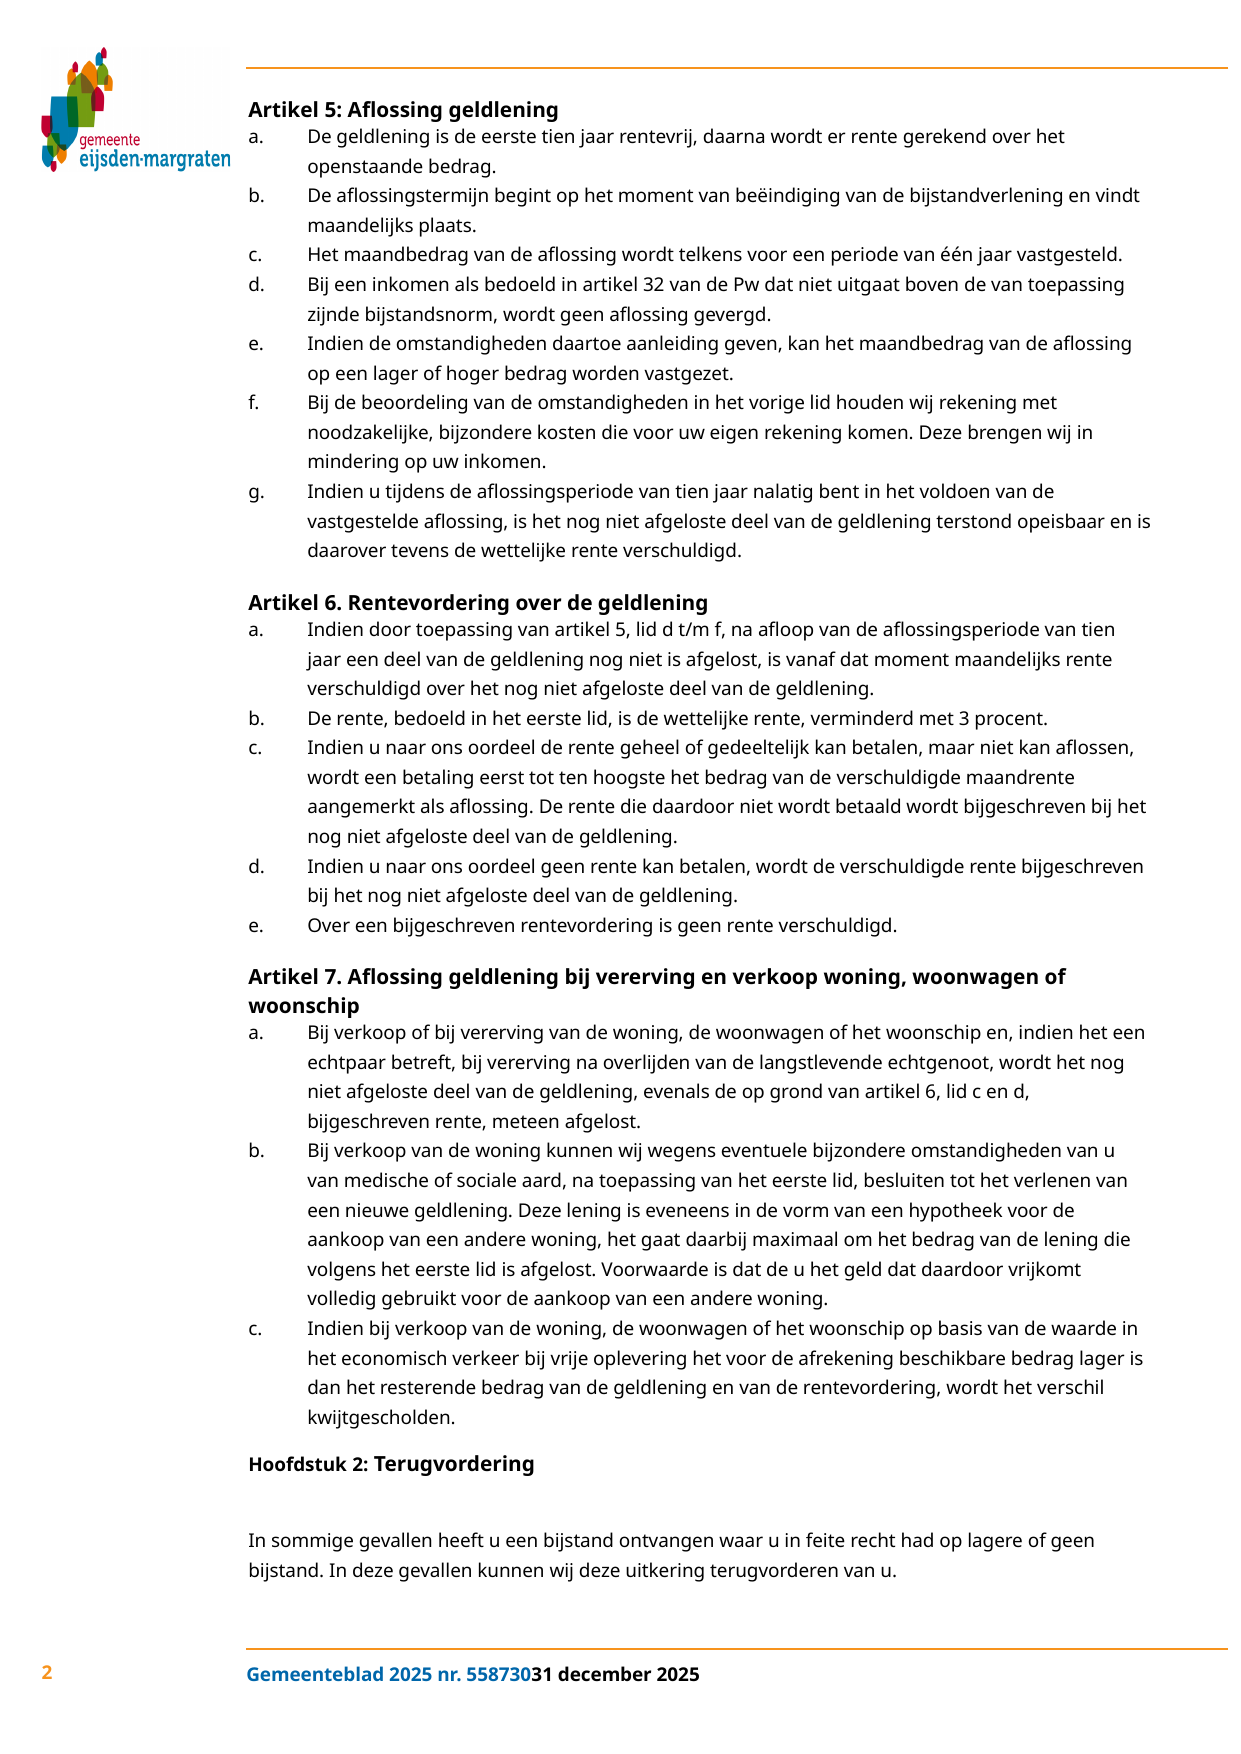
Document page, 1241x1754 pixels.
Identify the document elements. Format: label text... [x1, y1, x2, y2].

text Hoofdstuk 2: Terugvordering [248, 1449, 1152, 1478]
list Indien bij verkoop van de woning, de woonwagen of het woonschip op basis van de waarde in het economisch verkeer bij vrije oplevering het voor de afrekening beschikbare bedrag lager is dan het resterende bedrag van de geldlening en van de rentevordering, wordt het verschil kwijtgescholden. [248, 1315, 1152, 1430]
list Indien u naar ons oordeel de rente geheel of gedeeltelijk kan betalen, maar niet kan aflossen, wordt een betaling eerst tot ten hoogste het bedrag van de verschuldigde maandrente aangemerkt als aflossing. De rente die daardoor niet wordt betaald wordt bijgeschreven bij het nog niet afgeloste deel van de geldlening. [248, 734, 1152, 849]
list Bij verkoop van de woning kunnen wij wegens eventuele bijzondere omstandigheden van u van medische of sociale aard, na toepassing van het eerste lid, besluiten tot het verlenen van een nieuwe geldlening. Deze lening is eveneens in de vorm van een hypotheek voor de aankoop van een andere woning, het gaat daarbij maximaal om het bedrag van de lening die volgens het eerste lid is afgelost. Voorwaarde is dat de u het geld dat daardoor vrijkomt volledig gebruikt voor de aankoop van een andere woning. [248, 1138, 1152, 1311]
picture [41, 47, 231, 172]
list Over een bijgeschreven rentevordering is geen rente verschuldigd. [248, 912, 1152, 938]
list Indien u naar ons oordeel geen rente kan betalen, wordt de verschuldigde rente bijgeschreven bij het nog niet afgeloste deel van de geldlening. [248, 853, 1152, 908]
list Indien door toepassing van artikel 5, lid d t/m f, na afloop van de aflossingsperiode van tien jaar een deel van de geldlening nog niet is afgelost, is vanaf dat moment maandelijks rente verschuldigd over het nog niet afgeloste deel van de geldlening. [248, 616, 1152, 701]
text Artikel 6. Rentevordering over de geldlening [248, 588, 1152, 616]
list Indien u tijdens de aflossingsperiode van tien jaar nalatig bent in het voldoen van de vastgestelde aflossing, is het nog niet afgeloste deel van de geldlening terstond opeisbaar en is daarover tevens de wettelijke rente verschuldigd. [248, 478, 1152, 563]
list Bij een inkomen als bedoeld in artikel 32 van de Pw dat niet uitgaat boven de van toepassing zijnde bijstandsnorm, wordt geen aflossing gevergd. [248, 271, 1152, 326]
text Artikel 7. Aflossing geldlening bij vererving en verkoop woning, woonwagen of woonschip [248, 962, 1152, 1019]
text Artikel 5: Aflossing geldlening [248, 95, 1152, 123]
list Indien de omstandigheden daartoe aanleiding geven, kan het maandbedrag van de aflossing op een lager of hoger bedrag worden vastgezet. [248, 330, 1152, 386]
list Bij verkoop of bij vererving van de woning, de woonwagen of het woonschip en, indien het een echtpaar betreft, bij vererving na overlijden van de langstlevende echtgenoot, wordt het nog niet afgeloste deel van de geldlening, evenals de op grond van artikel 6, lid c en d, bijgeschreven rente, meteen afgelost. [248, 1019, 1152, 1134]
list De aflossingstermijn begint op het moment van beëindiging van de bijstandverlening en vindt maandelijks plaats. [248, 182, 1152, 238]
text In sommige gevallen heeft u een bijstand ontvangen waar u in feite recht had op lagere of geen bijstand. In deze gevallen kunnen wij deze uitkering terugvorderen van u. [248, 1527, 1152, 1583]
list De geldlening is de eerste tien jaar rentevrij, daarna wordt er rente gerekend over het openstaande bedrag. [248, 123, 1152, 178]
list Bij de beoordeling van de omstandigheden in het vorige lid houden wij rekening met noodzakelijke, bijzondere kosten die voor uw eigen rekening komen. Deze brengen wij in mindering op uw inkomen. [248, 389, 1152, 474]
list Het maandbedrag van de aflossing wordt telkens voor een periode van één jaar vastgesteld. [248, 242, 1152, 267]
list De rente, bedoeld in het eerste lid, is de wettelijke rente, verminderd met 3 procent. [248, 705, 1152, 731]
